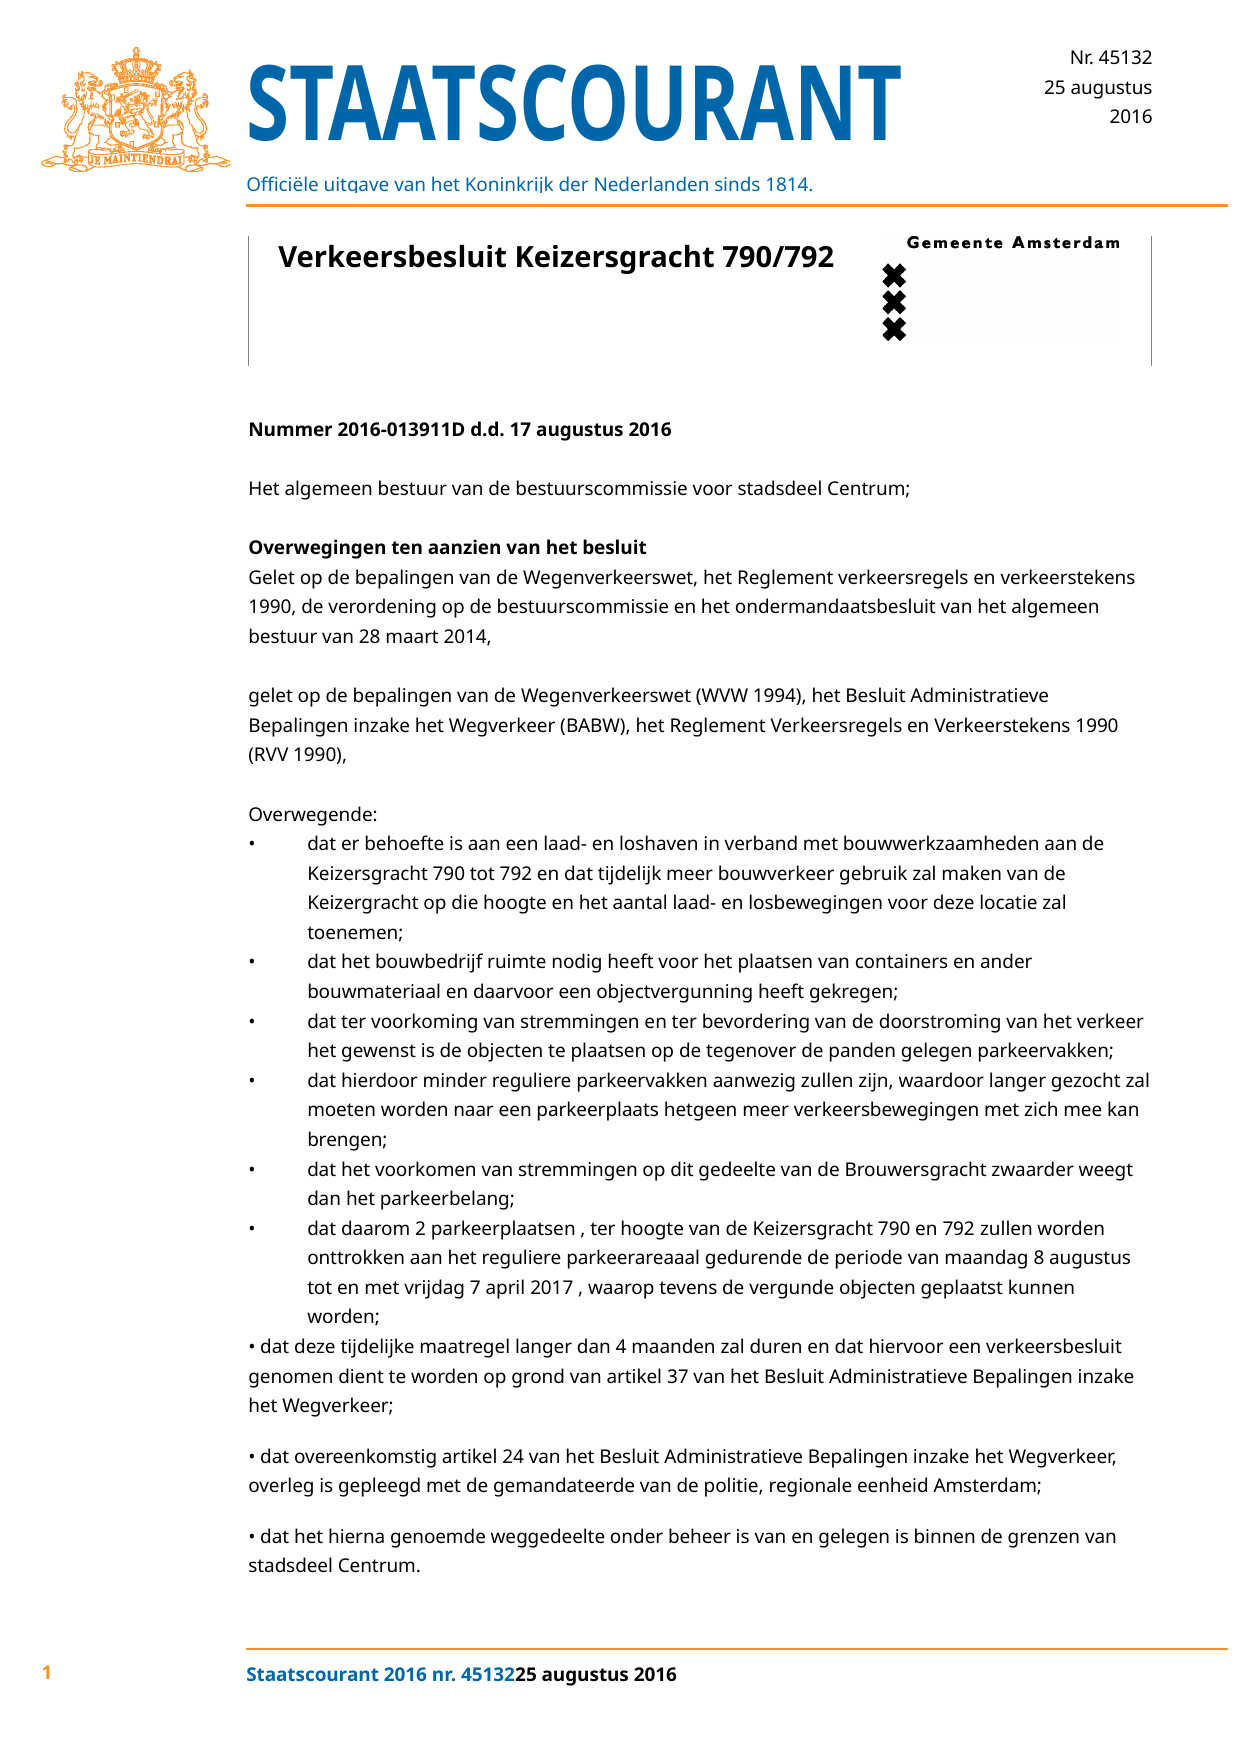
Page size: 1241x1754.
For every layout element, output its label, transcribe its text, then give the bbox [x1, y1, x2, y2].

text • dat overeenkomstig artikel 24 van het Besluit Administratieve Bepalingen inzake het Wegverkeer, overleg is gepleegd met de gemandateerde van de politie, regionale eenheid Amsterdam; [248, 1443, 1152, 1498]
text gelet op de bepalingen van de Wegenverkeerswet (WVW 1994), het Besluit Administratieve Bepalingen inzake het Wegverkeer (BABW), het Reglement Verkeersregels en Verkeerstekens 1990 (RVV 1990), [248, 682, 1152, 767]
picture [882, 236, 1119, 341]
picture [41, 47, 231, 172]
list dat het voorkomen van stremmingen op dit gedeelte van de Brouwersgracht zwaarder weegt dan het parkeerbelang; [248, 1156, 1152, 1211]
text Gelet op de bepalingen van de Wegenverkeerswet, het Reglement verkeersregels en verkeerstekens 1990, de verordening op de bestuurscommissie en het ondermandaatsbesluit van het algemeen bestuur van 28 maart 2014, [248, 564, 1152, 649]
text Overwegende: [248, 801, 1152, 826]
list dat hierdoor minder reguliere parkeervakken aanwezig zullen zijn, waardoor langer gezocht zal moeten worden naar een parkeerplaats hetgeen meer verkeersbewegingen met zich mee kan brengen; [248, 1067, 1152, 1152]
list dat het bouwbedrijf ruimte nodig heeft voor het plaatsen van containers en ander bouwmateriaal en daarvoor een objectvergunning heeft gekregen; [248, 949, 1152, 1004]
text • dat deze tijdelijke maatregel langer dan 4 maanden zal duren en dat hiervoor een verkeersbesluit genomen dient te worden op grond van artikel 37 van het Besluit Administratieve Bepalingen inzake het Wegverkeer; [248, 1333, 1152, 1418]
list dat daarom 2 parkeerplaatsen , ter hoogte van de Keizersgracht 790 en 792 zullen worden onttrokken aan het reguliere parkeerareaaal gedurende de periode van maandag 8 augustus tot en met vrijdag 7 april 2017 , waarop tevens de vergunde objecten geplaatst kunnen worden; [248, 1215, 1152, 1329]
text Nummer 2016-013911D d.d. 17 augustus 2016 [248, 416, 1152, 442]
text Overwegingen ten aanzien van het besluit [248, 534, 1152, 560]
text Het algemeen bestuur van de bestuurscommissie voor stadsdeel Centrum; [248, 475, 1152, 501]
table_header Verkeersbesluit Keizersgracht 790/792 [249, 236, 850, 366]
list dat ter voorkoming van stremmingen en ter bevordering van de doorstroming van het verkeer het gewenst is de objecten te plaatsen op de tegenover de panden gelegen parkeervakken; [248, 1008, 1152, 1063]
table_header [850, 236, 1151, 366]
text • dat het hierna genoemde weggedeelte onder beheer is van en gelegen is binnen de grenzen van stadsdeel Centrum. [248, 1523, 1152, 1578]
list dat er behoefte is aan een laad- en loshaven in verband met bouwwerkzaamheden aan de Keizersgracht 790 tot 792 en dat tijdelijk meer bouwverkeer gebruik zal maken van de Keizergracht op die hoogte en het aantal laad- en losbewegingen voor deze locatie zal toenemen; [248, 830, 1152, 945]
